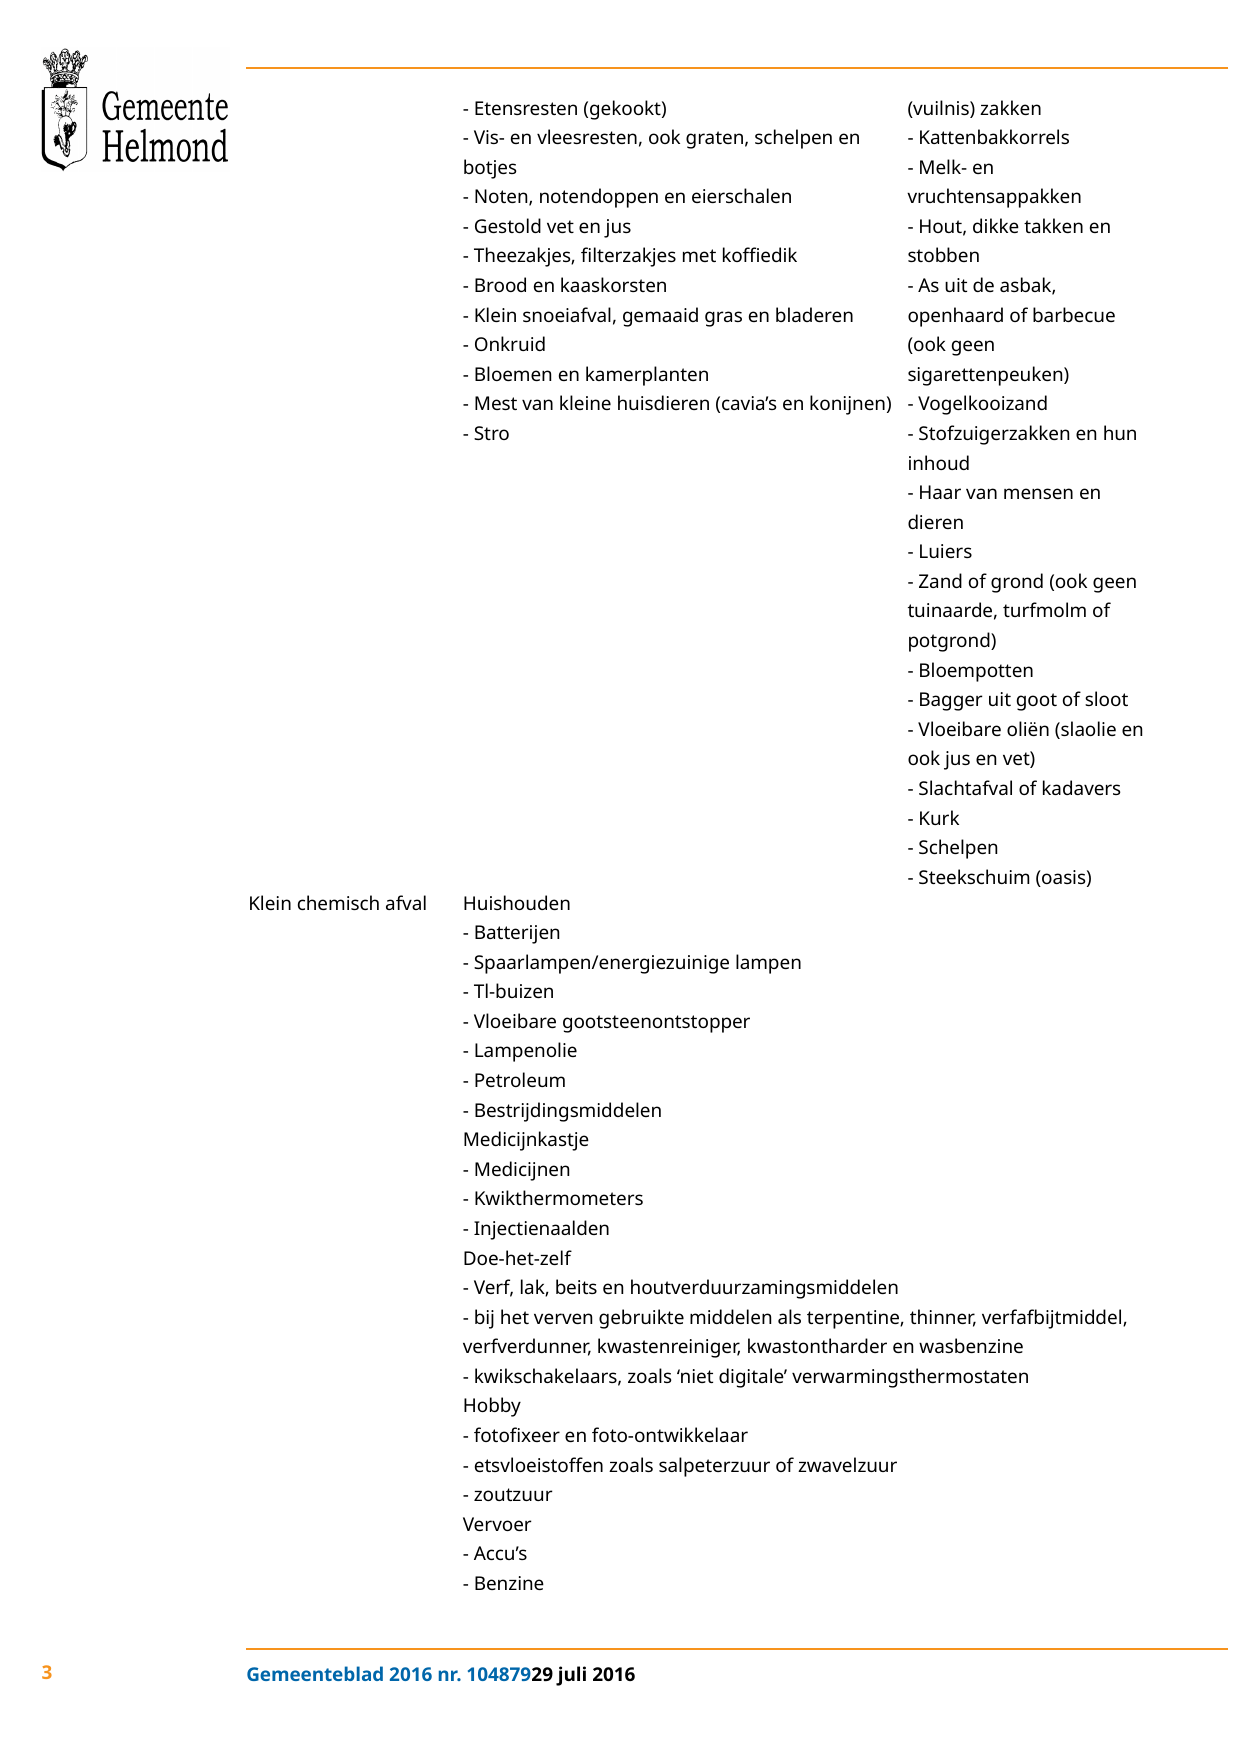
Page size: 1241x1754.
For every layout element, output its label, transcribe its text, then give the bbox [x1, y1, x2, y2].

picture [41, 47, 231, 172]
table_header (vuilnis) zakken - Kattenbakkorrels - Melk- en vruchtensappakken - Hout, dikke takken en stobben - As uit de asbak, openhaard of barbecue (ook geen sigarettenpeuken) - Vogelkooizand - Stofzuigerzakken en hun inhoud - Haar van mensen en dieren - Luiers - Zand of grond (ook geen tuinaarde, turfmolm of potgrond) - Bloempotten - Bagger uit goot of sloot - Vloeibare oliën (slaolie en ook jus en vet) - Slachtafval of kadavers - Kurk - Schelpen - Steekschuim (oasis) [907, 95, 1152, 890]
table_cell Klein chemisch afval [248, 890, 463, 1596]
table_header [248, 95, 463, 890]
table_cell Huishouden - Batterijen - Spaarlampen/energiezuinige lampen - Tl-buizen - Vloeibare gootsteenontstopper - Lampenolie - Petroleum - Bestrijdingsmiddelen Medicijnkastje - Medicijnen - Kwikthermometers - Injectienaalden Doe-het-zelf - Verf, lak, beits en houtverduurzamingsmiddelen - bij het verven gebruikte middelen als terpentine, thinner, verfafbijtmiddel, verfverdunner, kwastenreiniger, kwastontharder en wasbenzine - kwikschakelaars, zoals ‘niet digitale’ verwarmingsthermostaten Hobby - fotofixeer en foto-ontwikkelaar - etsvloeistoffen zoals salpeterzuur of zwavelzuur - zoutzuur Vervoer - Accu’s - Benzine [463, 890, 1152, 1596]
table_header - Etensresten (gekookt) - Vis- en vleesresten, ook graten, schelpen en botjes - Noten, notendoppen en eierschalen - Gestold vet en jus - Theezakjes, filterzakjes met koffiedik - Brood en kaaskorsten - Klein snoeiafval, gemaaid gras en bladeren - Onkruid - Bloemen en kamerplanten - Mest van kleine huisdieren (cavia’s en konijnen) - Stro [463, 95, 907, 890]
